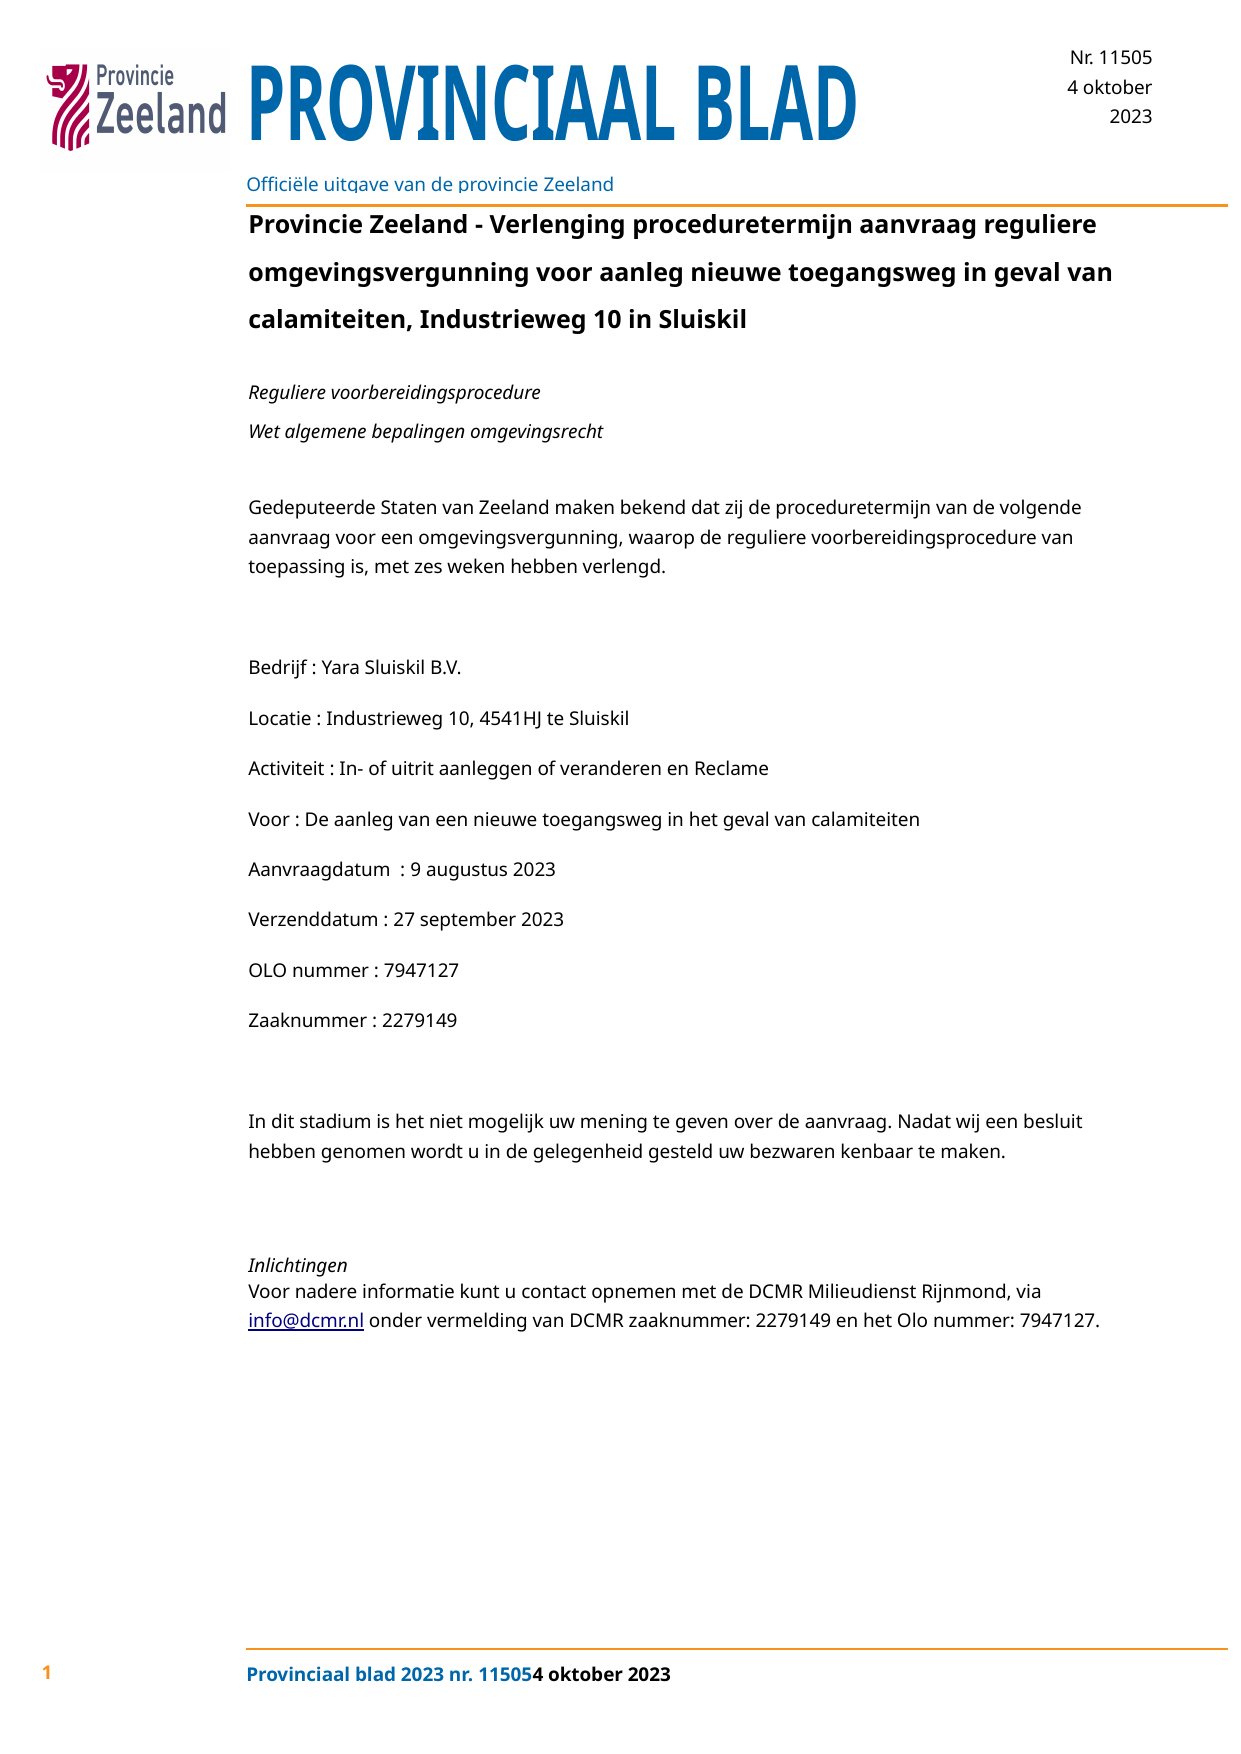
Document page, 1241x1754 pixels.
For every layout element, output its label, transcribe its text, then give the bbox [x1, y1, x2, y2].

text Voor nadere informatie kunt u contact opnemen met de DCMR Milieudienst Rijnmond, via info@dcmr.nl onder vermelding van DCMR zaaknummer: 2279149 en het Olo nummer: 7947127. [248, 1278, 1152, 1333]
text Gedeputeerde Staten van Zeeland maken bekend dat zij de proceduretermijn van de volgende aanvraag voor een omgevingsvergunning, waarop de reguliere voorbereidingsprocedure van toepassing is, met zes weken hebben verlengd. [248, 494, 1152, 579]
text Reguliere voorbereidingsprocedure [248, 379, 1152, 405]
text Inlichtingen [248, 1252, 1152, 1278]
text Bedrijf : Yara Sluiskil B.V. [248, 654, 1152, 680]
text Voor : De aanleg van een nieuwe toegangsweg in het geval van calamiteiten [248, 806, 1152, 831]
text Activiteit : In- of uitrit aanleggen of veranderen en Reclame [248, 755, 1152, 781]
text Aanvraagdatum : 9 augustus 2023 [248, 856, 1152, 882]
text OLO nummer : 7947127 [248, 957, 1152, 983]
text Wet algemene bepalingen omgevingsrecht [248, 418, 1152, 444]
text Provincie Zeeland - Verlenging proceduretermijn aanvraag reguliere omgevingsvergunning voor aanleg nieuwe toegangsweg in geval van calamiteiten, Industrieweg 10 in Sluiskil [248, 207, 1152, 336]
picture [41, 47, 231, 172]
text Verzenddatum : 27 september 2023 [248, 907, 1152, 932]
text Locatie : Industrieweg 10, 4541HJ te Sluiskil [248, 705, 1152, 731]
text In dit stadium is het niet mogelijk uw mening te geven over de aanvraag. Nadat wij een besluit hebben genomen wordt u in de gelegenheid gesteld uw bezwaren kenbaar te maken. [248, 1108, 1152, 1163]
text Zaaknummer : 2279149 [248, 1007, 1152, 1033]
